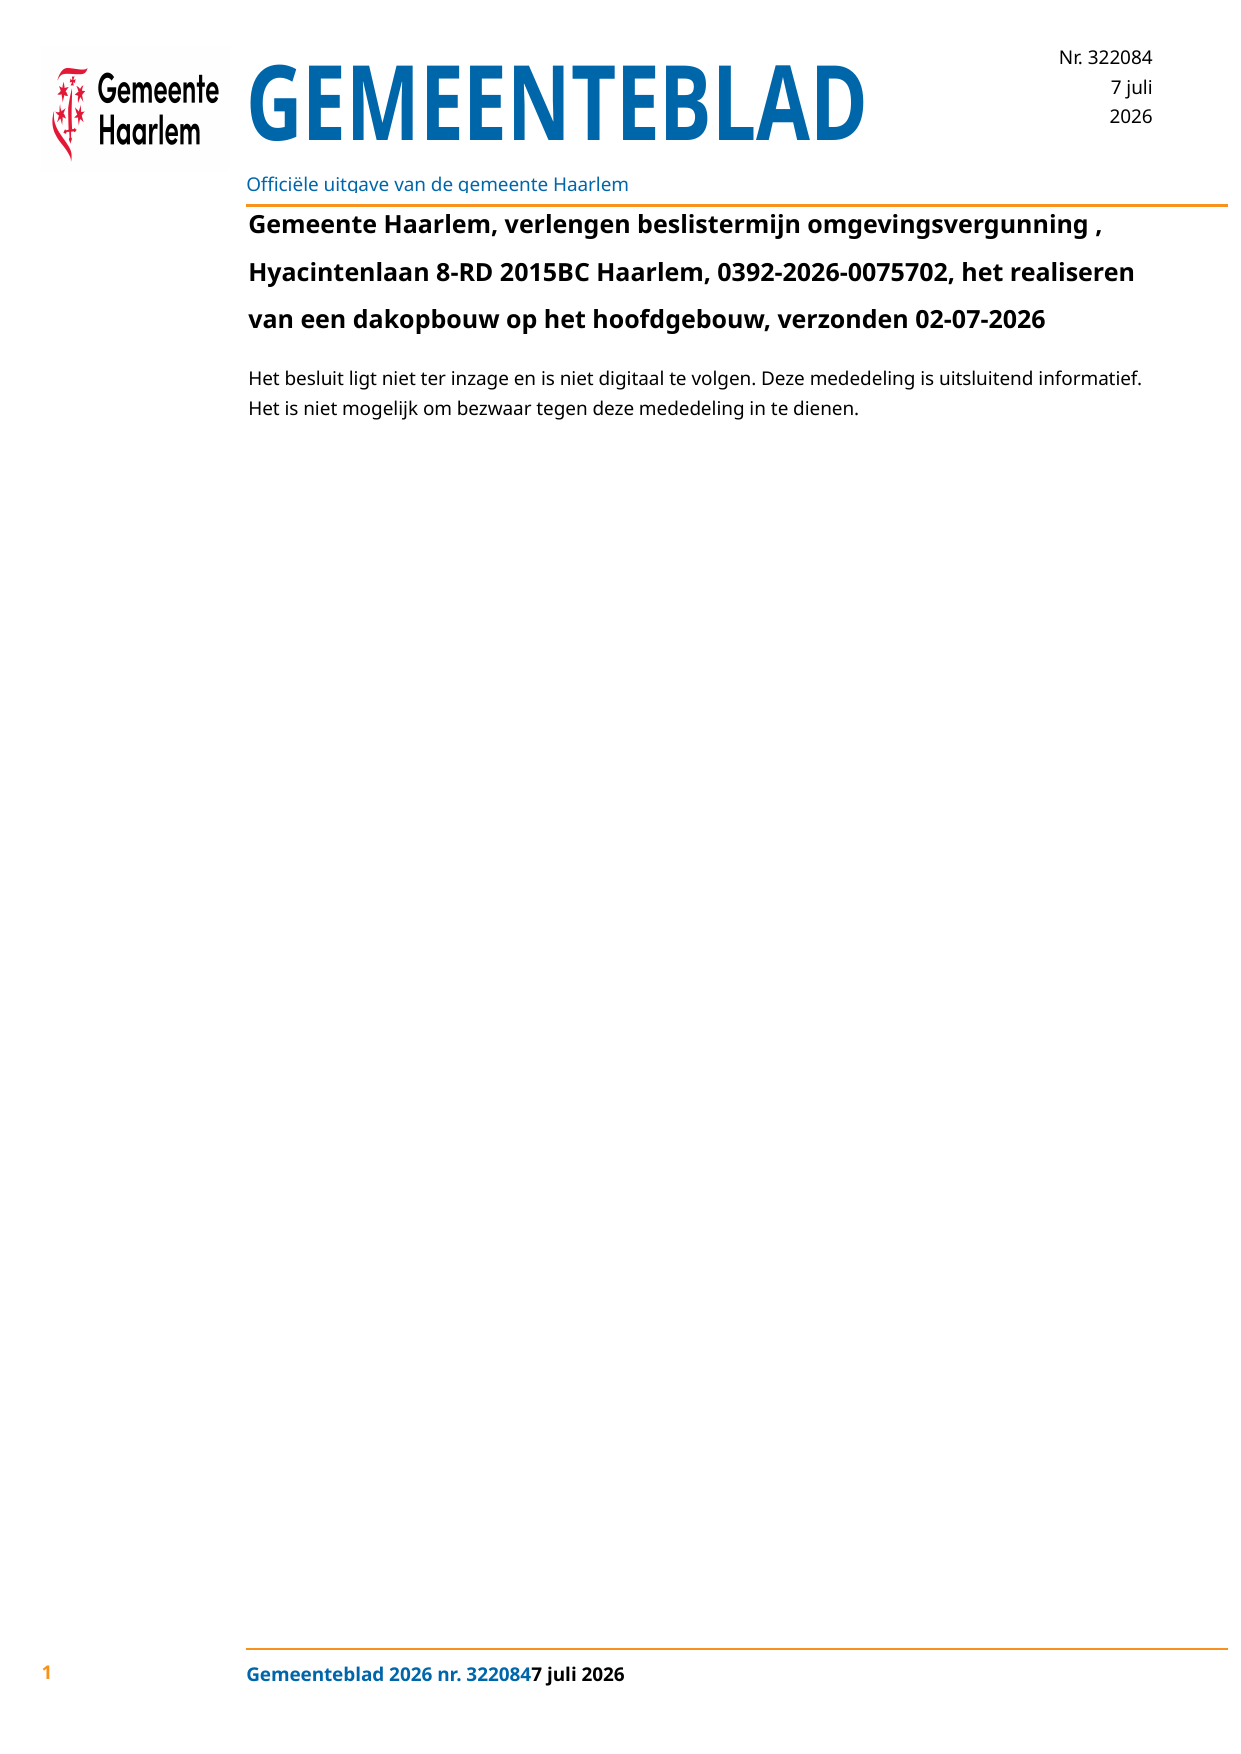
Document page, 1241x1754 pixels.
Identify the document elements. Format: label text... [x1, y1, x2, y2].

text Het besluit ligt niet ter inzage en is niet digitaal te volgen. Deze mededeling is uitsluitend informatief. Het is niet mogelijk om bezwaar tegen deze mededeling in te dienen. [248, 366, 1152, 421]
text Gemeente Haarlem, verlengen beslistermijn omgevingsvergunning , Hyacintenlaan 8-RD 2015BC Haarlem, 0392-2026-0075702, het realiseren van een dakopbouw op het hoofdgebouw, verzonden 02-07-2026 [248, 207, 1152, 336]
picture [41, 47, 231, 172]
